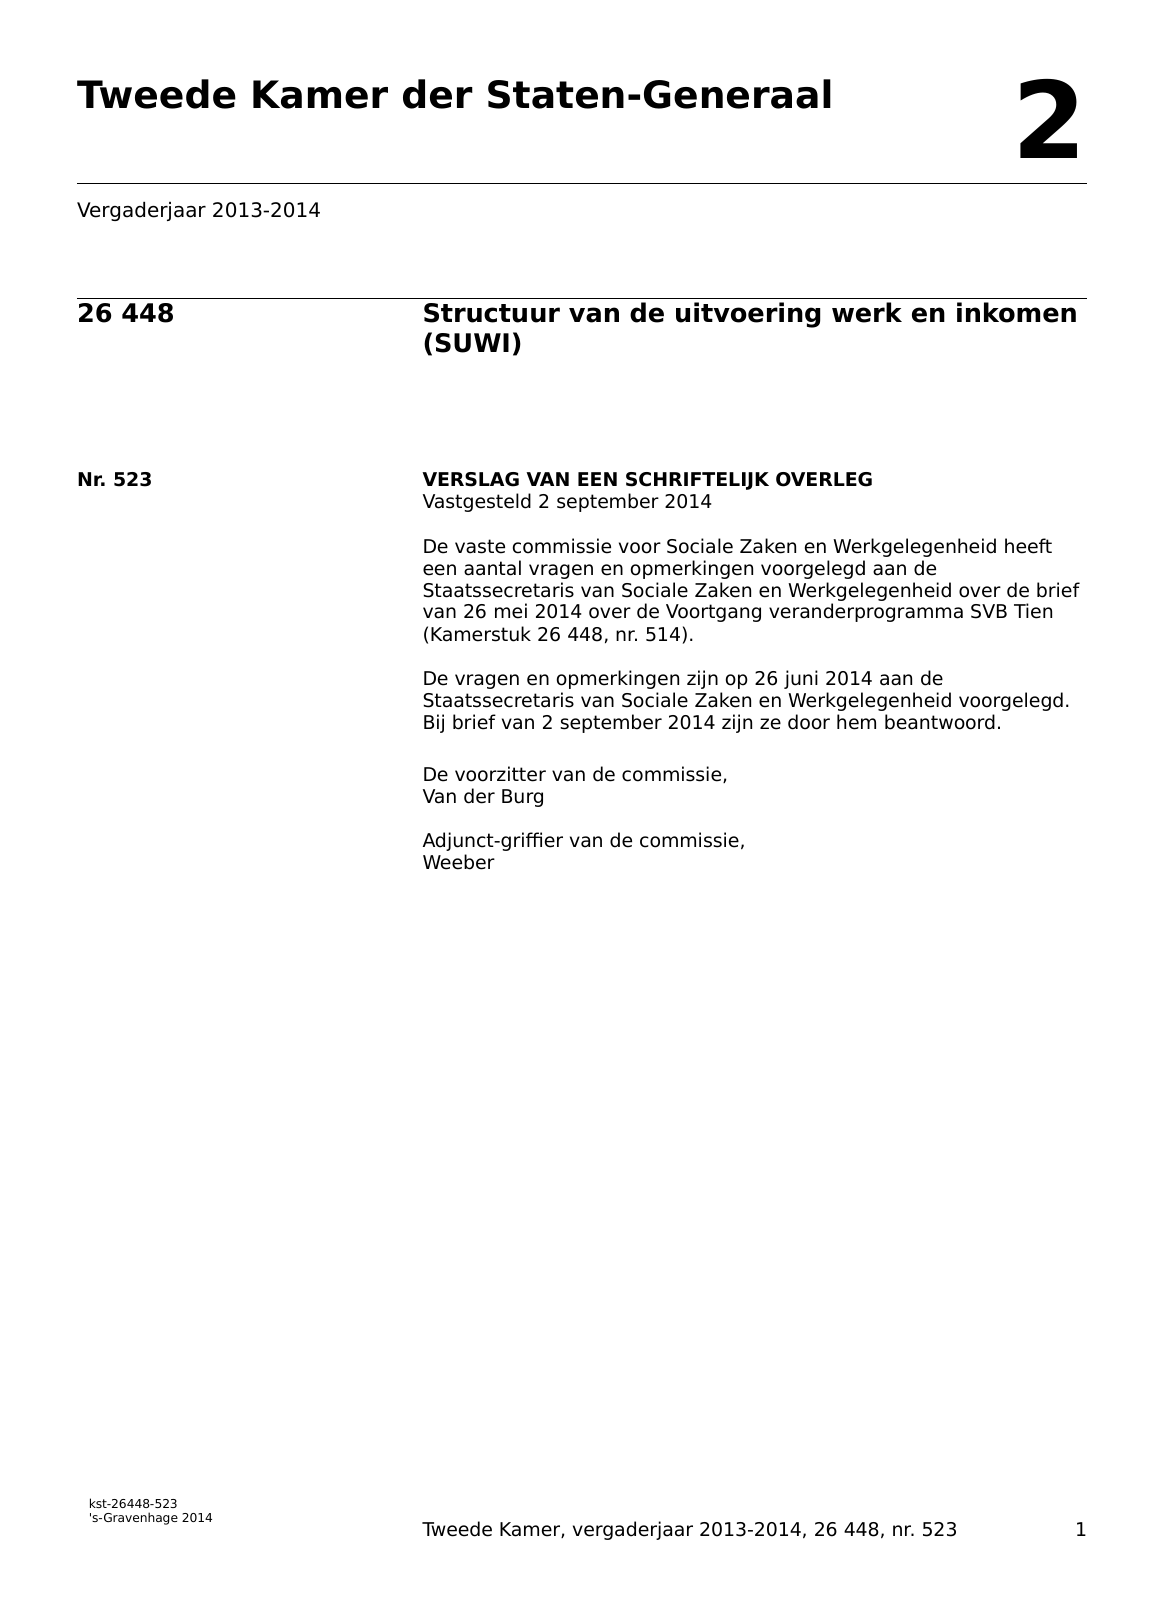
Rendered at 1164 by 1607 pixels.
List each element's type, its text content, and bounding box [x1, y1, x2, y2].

text 's-Gravenhage 2014 [88, 1511, 323, 1525]
text De vaste commissie voor Sociale Zaken en Werkgelegenheid heeft een aantal vragen en opmerkingen voorgelegd aan de Staatssecretaris van Sociale Zaken en Werkgelegenheid over de brief van 26 mei 2014 over de Voortgang veranderprogramma SVB Tien (Kamerstuk 26 448, nr. 514). [422, 536, 1087, 645]
text Vastgesteld 2 september 2014 [422, 491, 1087, 513]
subtitle 26 448 Structuur van de uitvoering werk en inkomen (SUWI) [77, 299, 1087, 358]
table_header 2 [886, 59, 1087, 183]
text Adjunct-griffier van de commissie, Weeber [422, 830, 1087, 874]
subtitle Nr. 523 VERSLAG VAN EEN SCHRIFTELIJK OVERLEG [77, 469, 1087, 491]
text De voorzitter van de commissie, Van der Burg [422, 763, 1087, 807]
text kst-26448-523 [88, 1497, 323, 1511]
table_cell Vergaderjaar 2013-2014 [77, 184, 1087, 298]
text De vragen en opmerkingen zijn op 26 juni 2014 aan de Staatssecretaris van Sociale Zaken en Werkgelegenheid voorgelegd. Bij brief van 2 september 2014 zijn ze door hem beantwoord. [422, 668, 1087, 733]
table_header Tweede Kamer der Staten-Generaal [77, 59, 886, 183]
